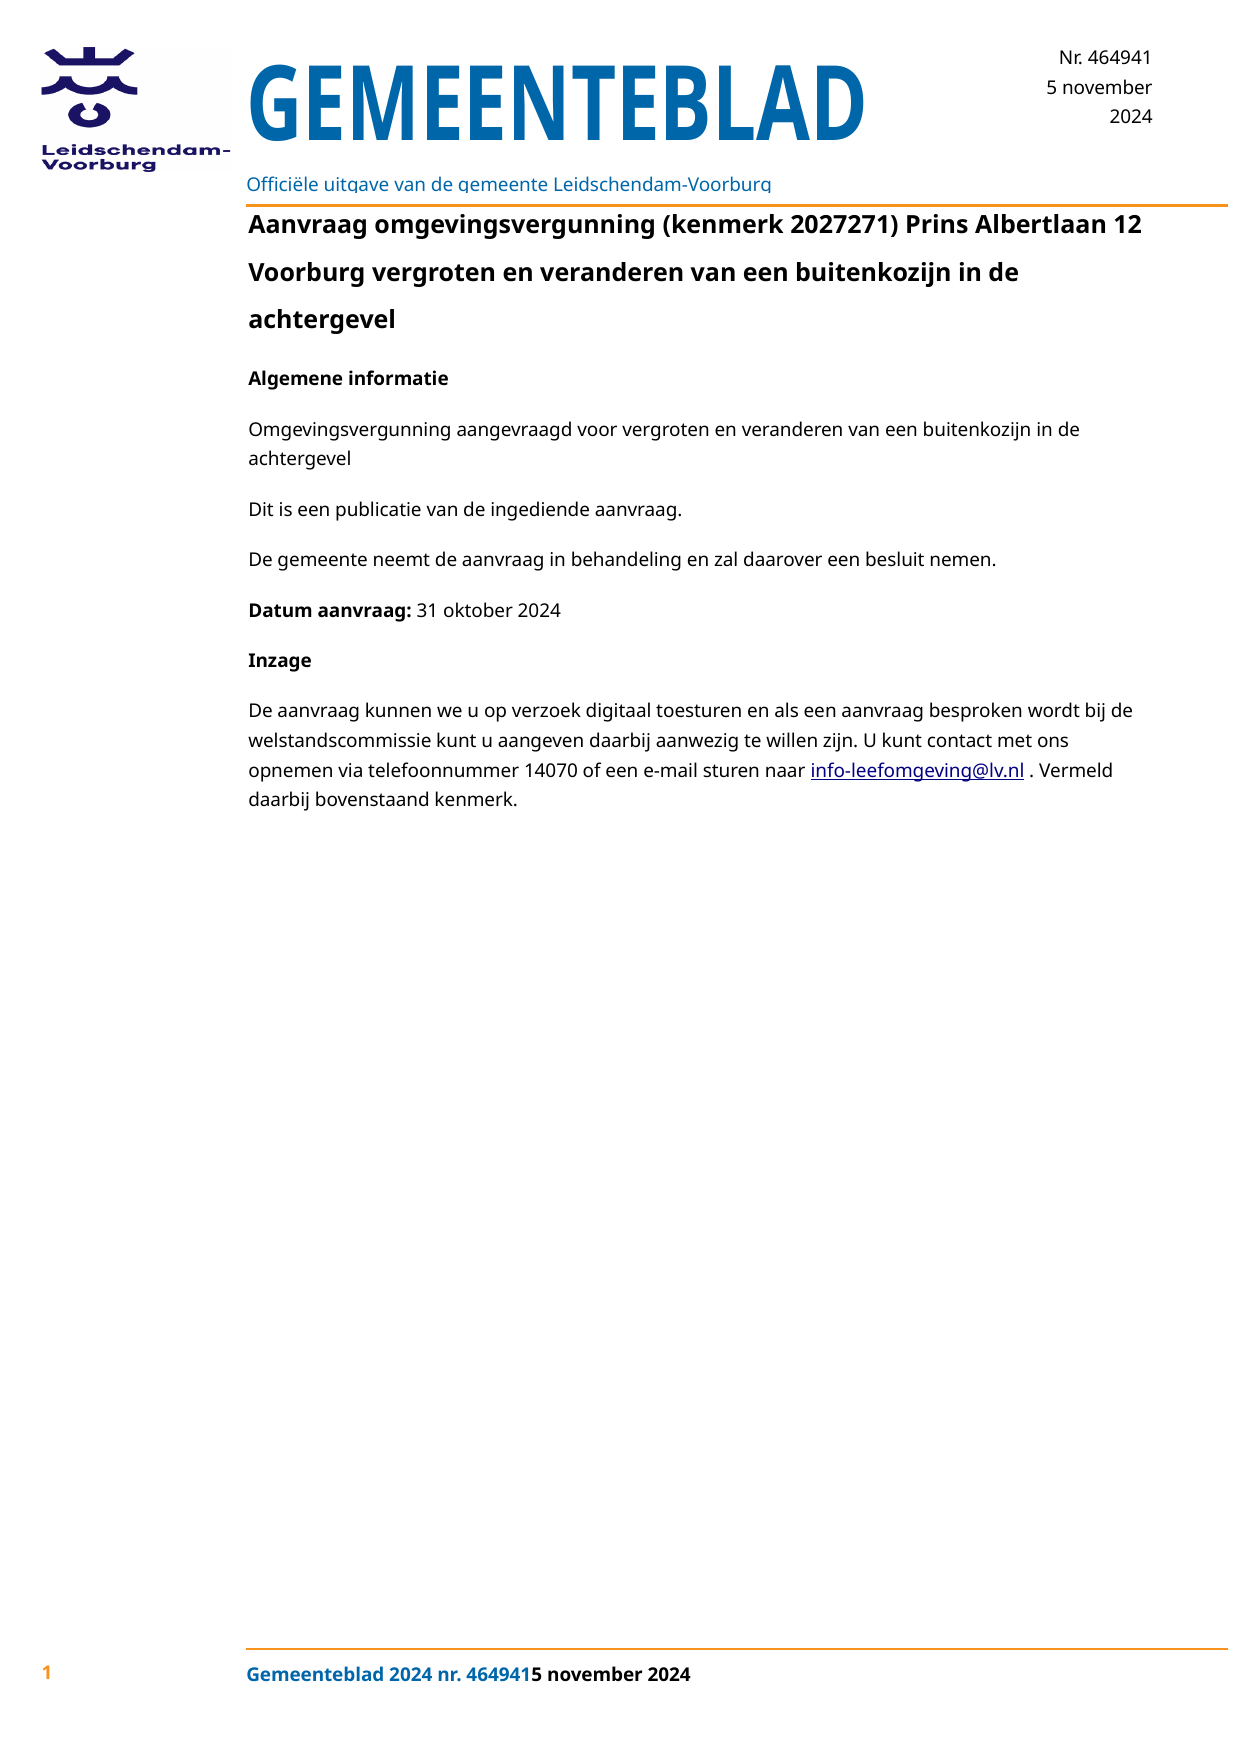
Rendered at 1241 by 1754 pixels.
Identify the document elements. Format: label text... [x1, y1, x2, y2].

text Inzage [248, 647, 1152, 673]
text De gemeente neemt de aanvraag in behandeling en zal daarover een besluit nemen. [248, 546, 1152, 572]
text Datum aanvraag: 31 oktober 2024 [248, 597, 1152, 622]
text De aanvraag kunnen we u op verzoek digitaal toesturen en als een aanvraag besproken wordt bij de welstandscommissie kunt u aangeven daarbij aanwezig te willen zijn. U kunt contact met ons opnemen via telefoonnummer 14070 of een e-mail sturen naar info-leefomgeving@lv.nl . Vermeld daarbij bovenstaand kenmerk. [248, 698, 1152, 812]
text Dit is een publicatie van de ingediende aanvraag. [248, 496, 1152, 522]
text Algemene informatie [248, 366, 1152, 391]
text Omgevingsvergunning aangevraagd voor vergroten en veranderen van een buitenkozijn in de achtergevel [248, 416, 1152, 471]
text Aanvraag omgevingsvergunning (kenmerk 2027271) Prins Albertlaan 12 Voorburg vergroten en veranderen van een buitenkozijn in de achtergevel [248, 207, 1152, 336]
picture [41, 47, 231, 172]
